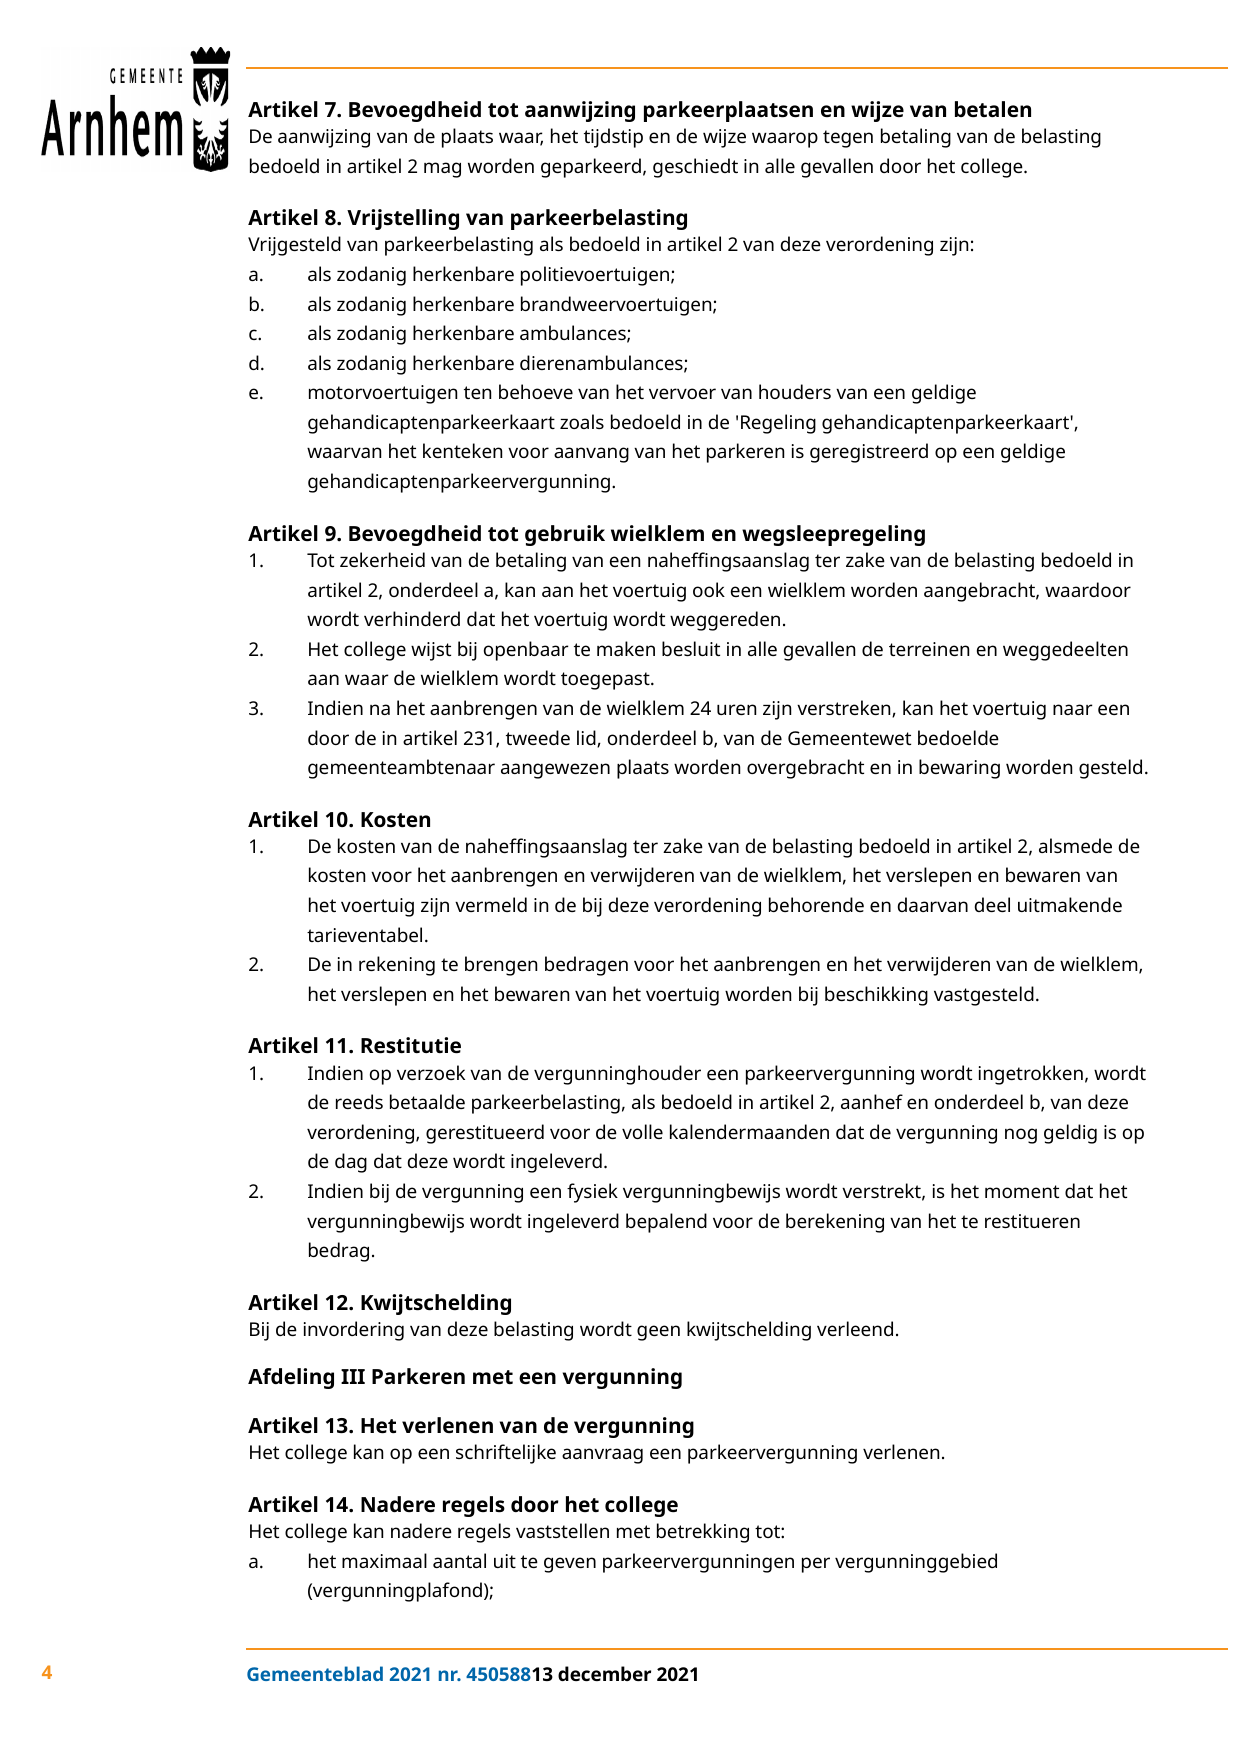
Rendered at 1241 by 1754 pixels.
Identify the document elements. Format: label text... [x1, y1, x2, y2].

list Indien op verzoek van de vergunninghouder een parkeervergunning wordt ingetrokken, wordt de reeds betaalde parkeerbelasting, als bedoeld in artikel 2, aanhef en onderdeel b, van deze verordening, gerestitueerd voor de volle kalendermaanden dat de vergunning nog geldig is op de dag dat deze wordt ingeleverd. [248, 1060, 1152, 1174]
list motorvoertuigen ten behoeve van het vervoer van houders van een geldige gehandicaptenparkeerkaart zoals bedoeld in de 'Regeling gehandicaptenparkeerkaart', waarvan het kenteken voor aanvang van het parkeren is geregistreerd op een geldige gehandicaptenparkeervergunning. [248, 379, 1152, 494]
list Indien na het aanbrengen van de wielklem 24 uren zijn verstreken, kan het voertuig naar een door de in artikel 231, tweede lid, onderdeel b, van de Gemeentewet bedoelde gemeenteambtenaar aangewezen plaats worden overgebracht en in bewaring worden gesteld. [248, 695, 1152, 780]
text Artikel 9. Bevoegdheid tot gebruik wielklem en wegsleepregeling [248, 519, 1152, 547]
text De aanwijzing van de plaats waar, het tijdstip en de wijze waarop tegen betaling van de belasting bedoeld in artikel 2 mag worden geparkeerd, geschiedt in alle gevallen door het college. [248, 123, 1152, 178]
text Artikel 8. Vrijstelling van parkeerbelasting [248, 203, 1152, 232]
list het maximaal aantal uit te geven parkeervergunningen per vergunninggebied (vergunningplafond); [248, 1548, 1152, 1603]
list als zodanig herkenbare ambulances; [248, 320, 1152, 346]
list als zodanig herkenbare politievoertuigen; [248, 261, 1152, 287]
text Artikel 10. Kosten [248, 805, 1152, 833]
text Artikel 7. Bevoegdheid tot aanwijzing parkeerplaatsen en wijze van betalen [248, 95, 1152, 123]
list Tot zekerheid van de betaling van een naheffingsaanslag ter zake van de belasting bedoeld in artikel 2, onderdeel a, kan aan het voertuig ook een wielklem worden aangebracht, waardoor wordt verhinderd dat het voertuig wordt weggereden. [248, 547, 1152, 632]
text Artikel 13. Het verlenen van de vergunning [248, 1411, 1152, 1439]
text Artikel 14. Nadere regels door het college [248, 1490, 1152, 1518]
list De kosten van de naheffingsaanslag ter zake van de belasting bedoeld in artikel 2, alsmede de kosten voor het aanbrengen en verwijderen van de wielklem, het verslepen en bewaren van het voertuig zijn vermeld in de bij deze verordening behorende en daarvan deel uitmakende tarieventabel. [248, 833, 1152, 948]
list De in rekening te brengen bedragen voor het aanbrengen en het verwijderen van de wielklem, het verslepen en het bewaren van het voertuig worden bij beschikking vastgesteld. [248, 951, 1152, 1007]
list Indien bij de vergunning een fysiek vergunningbewijs wordt verstrekt, is het moment dat het vergunningbewijs wordt ingeleverd bepalend voor de berekening van het te restitueren bedrag. [248, 1178, 1152, 1263]
text Vrijgesteld van parkeerbelasting als bedoeld in artikel 2 van deze verordening zijn: [248, 232, 1152, 257]
text Het college kan nadere regels vaststellen met betrekking tot: [248, 1518, 1152, 1544]
list als zodanig herkenbare brandweervoertuigen; [248, 291, 1152, 317]
list Het college wijst bij openbaar te maken besluit in alle gevallen de terreinen en weggedeelten aan waar de wielklem wordt toegepast. [248, 636, 1152, 691]
text Het college kan op een schriftelijke aanvraag een parkeervergunning verlenen. [248, 1439, 1152, 1465]
text Artikel 12. Kwijtschelding [248, 1288, 1152, 1316]
picture [41, 47, 231, 172]
text Artikel 11. Restitutie [248, 1031, 1152, 1060]
text Bij de invordering van deze belasting wordt geen kwijtschelding verleend. [248, 1316, 1152, 1342]
list als zodanig herkenbare dierenambulances; [248, 350, 1152, 376]
text Afdeling III Parkeren met een vergunning [248, 1362, 1152, 1390]
